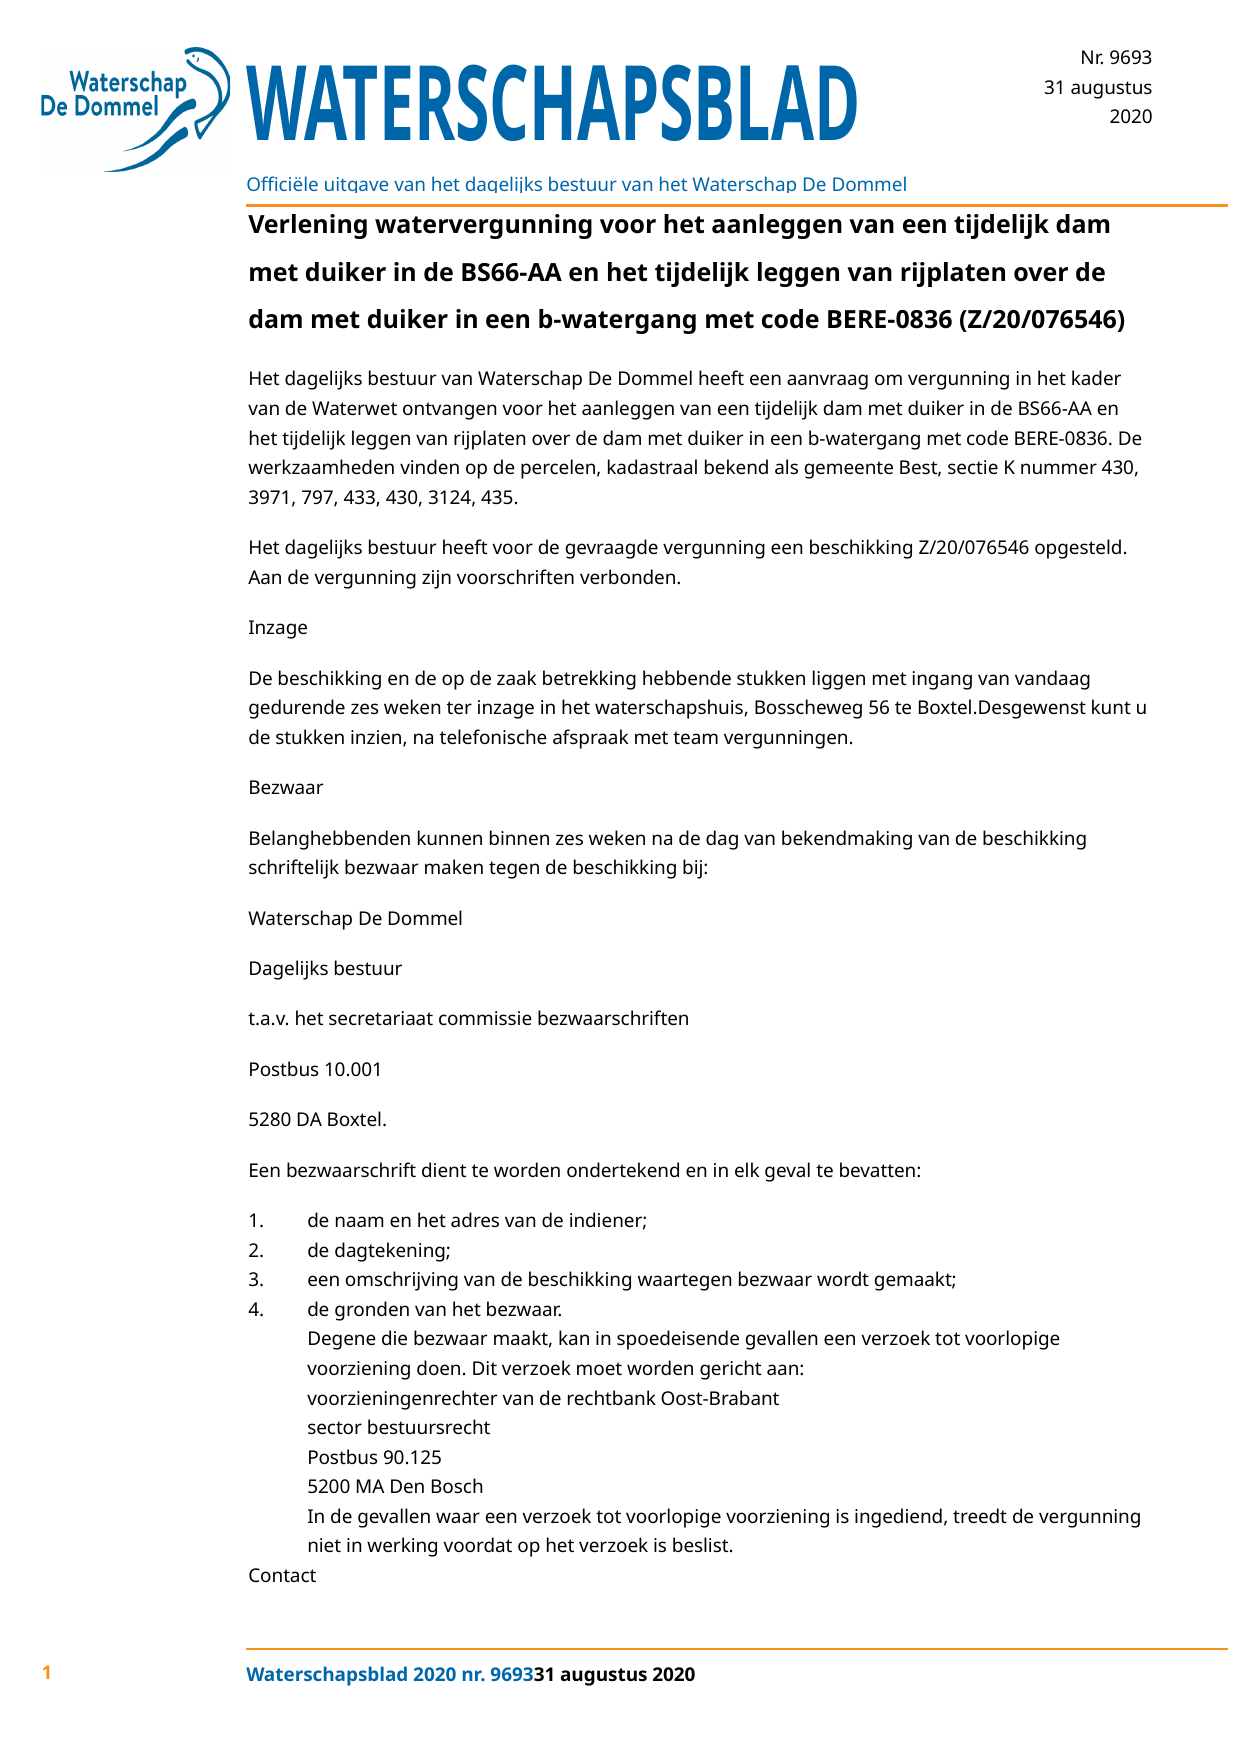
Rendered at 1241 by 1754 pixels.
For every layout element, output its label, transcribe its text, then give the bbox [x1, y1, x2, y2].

list de naam en het adres van de indiener; [248, 1207, 1152, 1233]
list Degene die bezwaar maakt, kan in spoedeisende gevallen een verzoek tot voorlopige voorziening doen. Dit verzoek moet worden gericht aan: [248, 1326, 1152, 1381]
list In de gevallen waar een verzoek tot voorlopige voorziening is ingediend, treedt de vergunning niet in werking voordat op het verzoek is beslist. [248, 1503, 1152, 1558]
list de gronden van het bezwaar. [248, 1296, 1152, 1322]
list Postbus 90.125 [248, 1444, 1152, 1469]
text Bezwaar [248, 774, 1152, 800]
picture [198, 118, 210, 131]
list de dagtekening; [248, 1237, 1152, 1262]
list een omschrijving van de beschikking waartegen bezwaar wordt gemaakt; [248, 1266, 1152, 1292]
list sector bestuursrecht [248, 1414, 1152, 1440]
picture [41, 47, 231, 172]
text Waterschap De Dommel [248, 905, 1152, 930]
text Dagelijks bestuur [248, 955, 1152, 981]
text Het dagelijks bestuur heeft voor de gevraagde vergunning een beschikking Z/20/076546 opgesteld. Aan de vergunning zijn voorschriften verbonden. [248, 534, 1152, 589]
text Belanghebbenden kunnen binnen zes weken na de dag van bekendmaking van de beschikking schriftelijk bezwaar maken tegen de beschikking bij: [248, 825, 1152, 880]
text Inzage [248, 614, 1152, 640]
text Een bezwaarschrift dient te worden ondertekend en in elk geval te bevatten: [248, 1157, 1152, 1182]
picture [45, 99, 51, 111]
text Contact [248, 1562, 1152, 1588]
list 5200 MA Den Bosch [248, 1473, 1152, 1499]
list voorzieningenrechter van de rechtbank Oost-Brabant [248, 1385, 1152, 1410]
text Verlening watervergunning voor het aanleggen van een tijdelijk dam met duiker in de BS66-AA en het tijdelijk leggen van rijplaten over de dam met duiker in een b-watergang met code BERE-0836 (Z/20/076546) [248, 207, 1152, 336]
text t.a.v. het secretariaat commissie bezwaarschriften [248, 1006, 1152, 1031]
text Postbus 10.001 [248, 1056, 1152, 1082]
text 5280 DA Boxtel. [248, 1106, 1152, 1132]
text Het dagelijks bestuur van Waterschap De Dommel heeft een aanvraag om vergunning in het kader van de Waterwet ontvangen voor het aanleggen van een tijdelijk dam met duiker in de BS66-AA en het tijdelijk leggen van rijplaten over de dam met duiker in een b-watergang met code BERE-0836. De werkzaamheden vinden op de percelen, kadastraal bekend als gemeente Best, sectie K nummer 430, 3971, 797, 433, 430, 3124, 435. [248, 366, 1152, 509]
picture [204, 47, 231, 76]
text De beschikking en de op de zaak betrekking hebbende stukken liggen met ingang van vandaag gedurende zes weken ter inzage in het waterschapshuis, Bosscheweg 56 te Boxtel.Desgewenst kunt u de stukken inzien, na telefonische afspraak met team vergunningen. [248, 665, 1152, 749]
